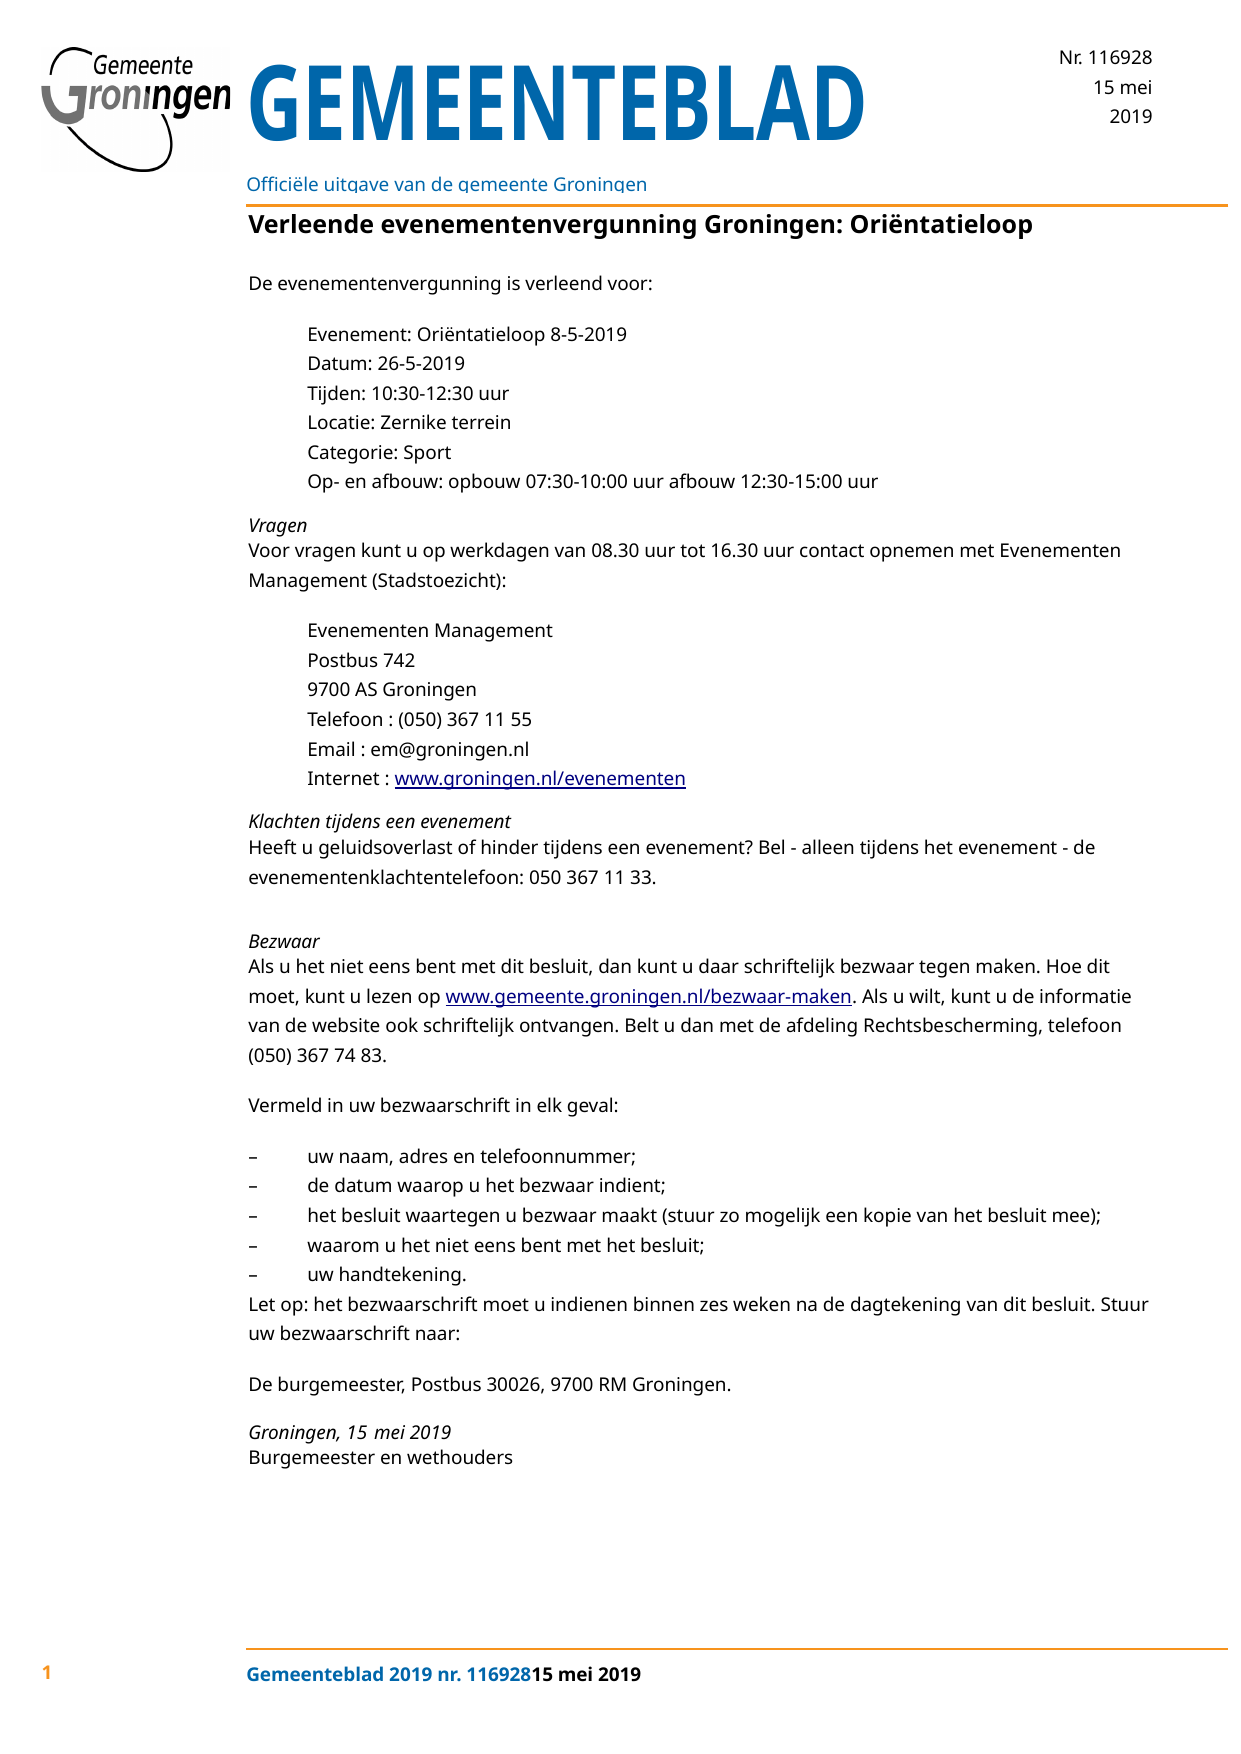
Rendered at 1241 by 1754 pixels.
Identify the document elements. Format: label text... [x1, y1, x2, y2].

text Let op: het bezwaarschrift moet u indienen binnen zes weken na de dagtekening van dit besluit. Stuur uw bezwaarschrift naar: [248, 1291, 1152, 1346]
text Vermeld in uw bezwaarschrift in elk geval: [248, 1093, 1152, 1118]
text Voor vragen kunt u op werkdagen van 08.30 uur tot 16.30 uur contact opnemen met Evenementen Management (Stadstoezicht): [248, 537, 1152, 593]
list Tijden: 10:30-12:30 uur [248, 380, 1152, 406]
text Vragen [248, 512, 1152, 537]
list Evenementen Management [248, 617, 1152, 643]
list Internet : www.groningen.nl/evenementen [248, 765, 1152, 791]
list Locatie: Zernike terrein [248, 409, 1152, 435]
list de datum waarop u het bezwaar indient; [248, 1173, 1152, 1198]
list Datum: 26-5-2019 [248, 350, 1152, 376]
list Evenement: Oriëntatieloop 8-5-2019 [248, 321, 1152, 346]
list uw handtekening. [248, 1261, 1152, 1287]
list Postbus 742 [248, 647, 1152, 673]
list Categorie: Sport [248, 439, 1152, 465]
list Telefoon : (050) 367 11 55 [248, 706, 1152, 732]
list 9700 AS Groningen [248, 677, 1152, 702]
list uw naam, adres en telefoonnummer; [248, 1143, 1152, 1169]
text Verleende evenementenvergunning Groningen: Oriëntatieloop [248, 207, 1152, 241]
list het besluit waartegen u bezwaar maakt (stuur zo mogelijk een kopie van het besluit mee); [248, 1202, 1152, 1228]
text De burgemeester, Postbus 30026, 9700 RM Groningen. [248, 1371, 1152, 1397]
text De evenementenvergunning is verleend voor: [248, 270, 1152, 296]
list Op- en afbouw: opbouw 07:30-10:00 uur afbouw 12:30-15:00 uur [248, 469, 1152, 494]
text Groningen, 15 mei 2019 [248, 1419, 1152, 1444]
text Heeft u geluidsoverlast of hinder tijdens een evenement? Bel - alleen tijdens het evenement - de evenementenklachtentelefoon: 050 367 11 33. [248, 834, 1152, 889]
text Bezwaar [248, 928, 1152, 953]
text Als u het niet eens bent met dit besluit, dan kunt u daar schriftelijk bezwaar tegen maken. Hoe dit moet, kunt u lezen op www.gemeente.groningen.nl/bezwaar-maken. Als u wilt, kunt u de informatie van de website ook schriftelijk ontvangen. Belt u dan met de afdeling Rechtsbescherming, telefoon (050) 367 74 83. [248, 953, 1152, 1068]
list Email : em@groningen.nl [248, 736, 1152, 762]
list waarom u het niet eens bent met het besluit; [248, 1232, 1152, 1258]
text Klachten tijdens een evenement [248, 808, 1152, 834]
text Burgemeester en wethouders [248, 1444, 1152, 1470]
picture [41, 47, 231, 172]
